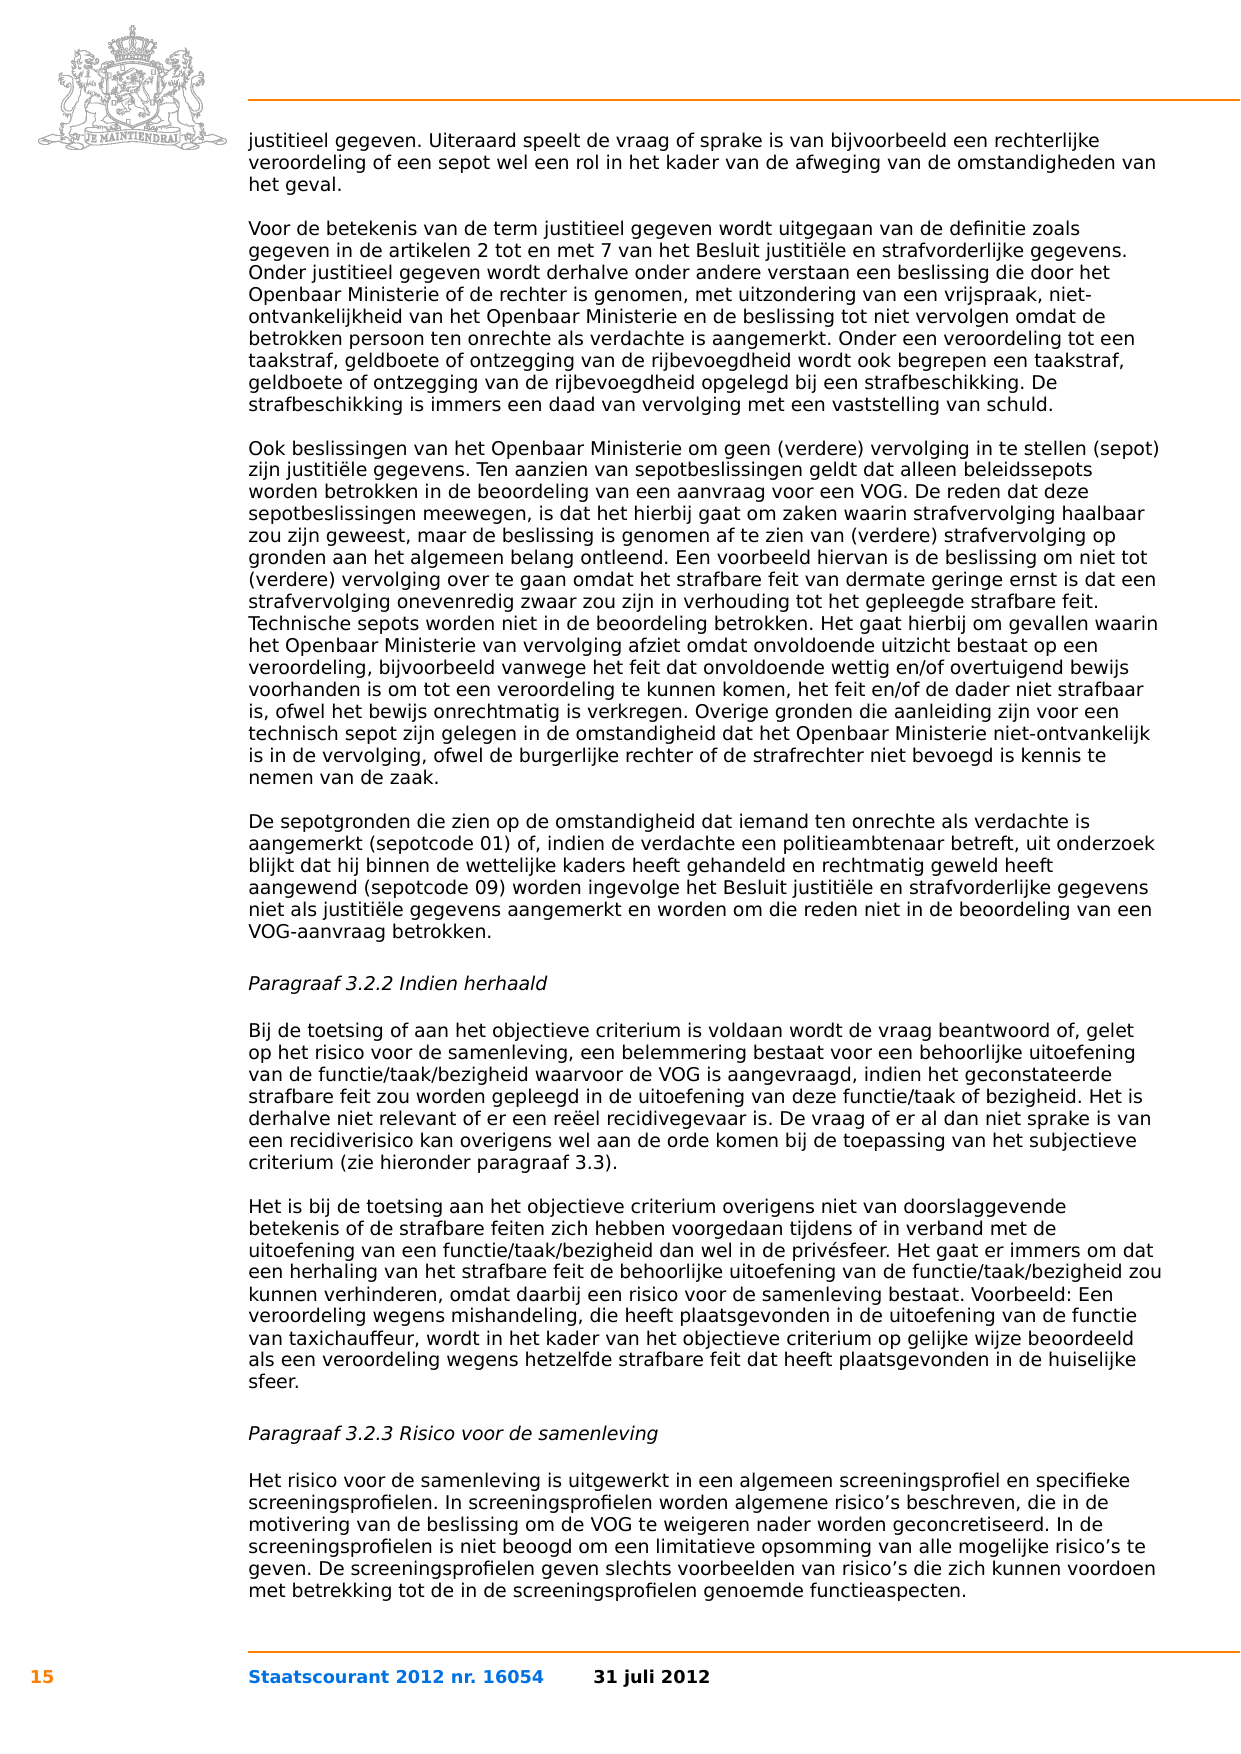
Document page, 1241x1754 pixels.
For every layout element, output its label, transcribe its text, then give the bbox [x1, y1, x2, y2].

picture [38, 25, 227, 150]
text justitieel gegeven. Uiteraard speelt de vraag of sprake is van bijvoorbeeld een rechterlijke veroordeling of een sepot wel een rol in het kader van de afweging van de omstandigheden van het geval. [248, 130, 1163, 196]
text Voor de betekenis van de term justitieel gegeven wordt uitgegaan van de definitie zoals gegeven in de artikelen 2 tot en met 7 van het Besluit justitiële en strafvorderlijke gegevens. Onder justitieel gegeven wordt derhalve onder andere verstaan een beslissing die door het Openbaar Ministerie of de rechter is genomen, met uitzondering van een vrijspraak, niet-ontvankelijkheid van het Openbaar Ministerie en de beslissing tot niet vervolgen omdat de betrokken persoon ten onrechte als verdachte is aangemerkt. Onder een veroordeling tot een taakstraf, geldboete of ontzegging van de rijbevoegdheid wordt ook begrepen een taakstraf, geldboete of ontzegging van de rijbevoegdheid opgelegd bij een strafbeschikking. De strafbeschikking is immers een daad van vervolging met een vaststelling van schuld. [248, 218, 1163, 416]
text Het risico voor de samenleving is uitgewerkt in een algemeen screeningsprofiel en specifieke screeningsprofielen. In screeningsprofielen worden algemene risico’s beschreven, die in de motivering van de beslissing om de VOG te weigeren nader worden geconcretiseerd. In de screeningsprofielen is niet beoogd om een limitatieve opsomming van alle mogelijke risico’s te geven. De screeningsprofielen geven slechts voorbeelden van risico’s die zich kunnen voordoen met betrekking tot de in de screeningsprofielen genoemde functieaspecten. [248, 1470, 1163, 1602]
text Ook beslissingen van het Openbaar Ministerie om geen (verdere) vervolging in te stellen (sepot) zijn justitiële gegevens. Ten aanzien van sepotbeslissingen geldt dat alleen beleidssepots worden betrokken in de beoordeling van een aanvraag voor een VOG. De reden dat deze sepotbeslissingen meewegen, is dat het hierbij gaat om zaken waarin strafvervolging haalbaar zou zijn geweest, maar de beslissing is genomen af te zien van (verdere) strafvervolging op gronden aan het algemeen belang ontleend. Een voorbeeld hiervan is de beslissing om niet tot (verdere) vervolging over te gaan omdat het strafbare feit van dermate geringe ernst is dat een strafvervolging onevenredig zwaar zou zijn in verhouding tot het gepleegde strafbare feit. [248, 437, 1163, 613]
subtitle Paragraaf 3.2.2 Indien herhaald [248, 973, 1163, 995]
text Het is bij de toetsing aan het objectieve criterium overigens niet van doorslaggevende betekenis of de strafbare feiten zich hebben voorgedaan tijdens of in verband met de uitoefening van een functie/taak/bezigheid dan wel in de privésfeer. Het gaat er immers om dat een herhaling van het strafbare feit de behoorlijke uitoefening van de functie/taak/bezigheid zou kunnen verhinderen, omdat daarbij een risico voor de samenleving bestaat. Voorbeeld: Een veroordeling wegens mishandeling, die heeft plaatsgevonden in de uitoefening van de functie van taxichauffeur, wordt in het kader van het objectieve criterium op gelijke wijze beoordeeld als een veroordeling wegens hetzelfde strafbare feit dat heeft plaatsgevonden in de huiselijke sfeer. [248, 1196, 1163, 1393]
text Technische sepots worden niet in de beoordeling betrokken. Het gaat hierbij om gevallen waarin het Openbaar Ministerie van vervolging afziet omdat onvoldoende uitzicht bestaat op een veroordeling, bijvoorbeeld vanwege het feit dat onvoldoende wettig en/of overtuigend bewijs voorhanden is om tot een veroordeling te kunnen komen, het feit en/of de dader niet strafbaar is, ofwel het bewijs onrechtmatig is verkregen. Overige gronden die aanleiding zijn voor een technisch sepot zijn gelegen in de omstandigheid dat het Openbaar Ministerie niet-ontvankelijk is in de vervolging, ofwel de burgerlijke rechter of de strafrechter niet bevoegd is kennis te nemen van de zaak. [248, 613, 1163, 789]
text Bij de toetsing of aan het objectieve criterium is voldaan wordt de vraag beantwoord of, gelet op het risico voor de samenleving, een belemmering bestaat voor een behoorlijke uitoefening van de functie/taak/bezigheid waarvoor de VOG is aangevraagd, indien het geconstateerde strafbare feit zou worden gepleegd in de uitoefening van deze functie/taak of bezigheid. Het is derhalve niet relevant of er een reëel recidivegevaar is. De vraag of er al dan niet sprake is van een recidiverisico kan overigens wel aan de orde komen bij de toepassing van het subjectieve criterium (zie hieronder paragraaf 3.3). [248, 1020, 1163, 1174]
subtitle Paragraaf 3.2.3 Risico voor de samenleving [248, 1423, 1163, 1445]
text De sepotgronden die zien op de omstandigheid dat iemand ten onrechte als verdachte is aangemerkt (sepotcode 01) of, indien de verdachte een politieambtenaar betreft, uit onderzoek blijkt dat hij binnen de wettelijke kaders heeft gehandeld en rechtmatig geweld heeft aangewend (sepotcode 09) worden ingevolge het Besluit justitiële en strafvorderlijke gegevens niet als justitiële gegevens aangemerkt en worden om die reden niet in de beoordeling van een VOG-aanvraag betrokken. [248, 811, 1163, 943]
